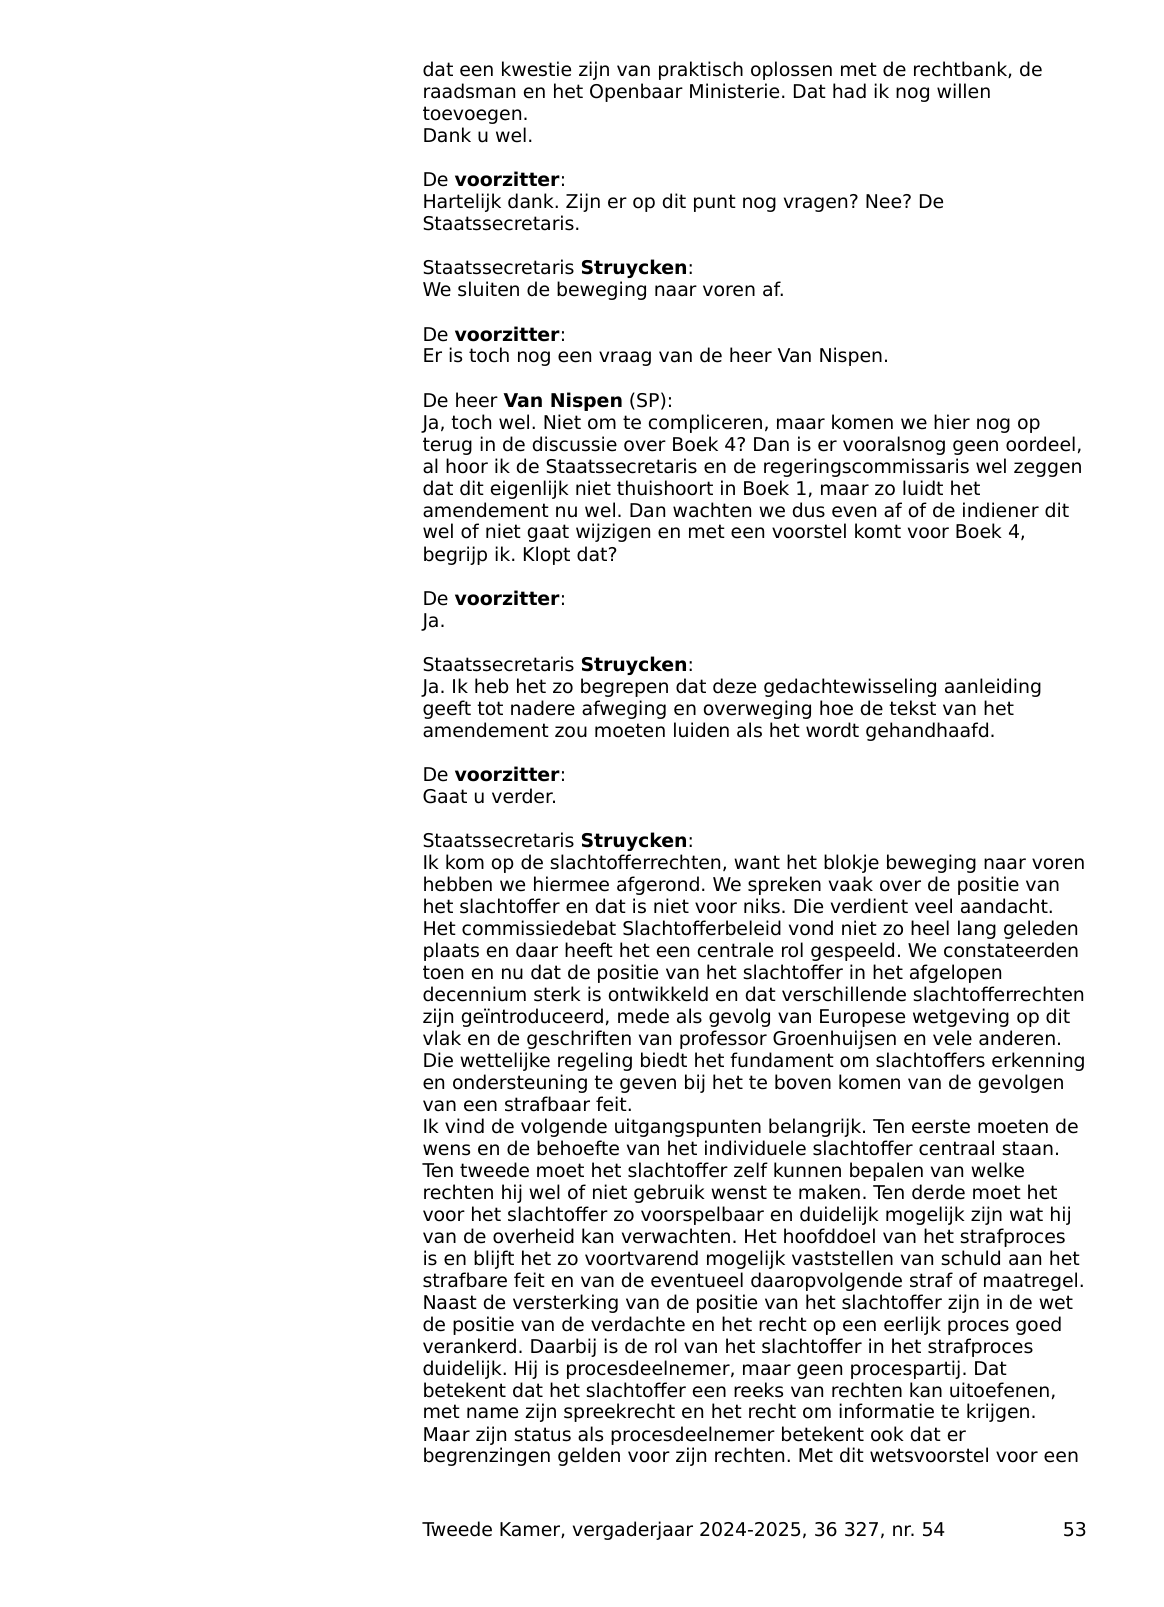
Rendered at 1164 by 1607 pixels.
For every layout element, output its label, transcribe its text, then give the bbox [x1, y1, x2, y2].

text We sluiten de beweging naar voren af. [422, 279, 1087, 301]
text De voorzitter: [422, 588, 1087, 609]
text Ik vind de volgende uitgangspunten belangrijk. Ten eerste moeten de wens en de behoefte van het individuele slachtoffer centraal staan. Ten tweede moet het slachtoffer zelf kunnen bepalen van welke rechten hij wel of niet gebruik wenst te maken. Ten derde moet het voor het slachtoffer zo voorspelbaar en duidelijk mogelijk zijn wat hij van de overheid kan verwachten. Het hoofddoel van het strafproces is en blijft het zo voortvarend mogelijk vaststellen van schuld aan het strafbare feit en van de eventueel daaropvolgende straf of maatregel. Naast de versterking van de positie van het slachtoffer zijn in de wet de positie van de verdachte en het recht op een eerlijk proces goed verankerd. Daarbij is de rol van het slachtoffer in het strafproces duidelijk. Hij is procesdeelnemer, maar geen procespartij. Dat betekent dat het slachtoffer een reeks van rechten kan uitoefenen, met name zijn spreekrecht en het recht om informatie te krijgen. Maar zijn status als procesdeelnemer betekent ook dat er begrenzingen gelden voor zijn rechten. Met dit wetsvoorstel voor een [422, 1116, 1087, 1467]
text Staatssecretaris Struycken: [422, 830, 1087, 852]
text De heer Van Nispen (SP): [422, 389, 1087, 412]
text dat een kwestie zijn van praktisch oplossen met de rechtbank, de raadsman en het Openbaar Ministerie. Dat had ik nog willen toevoegen. [422, 59, 1087, 125]
text Gaat u verder. [422, 786, 1087, 808]
text De voorzitter: [422, 323, 1087, 345]
text Er is toch nog een vraag van de heer Van Nispen. [422, 345, 1087, 367]
text Ik kom op de slachtofferrechten, want het blokje beweging naar voren hebben we hiermee afgerond. We spreken vaak over de positie van het slachtoffer en dat is niet voor niks. Die verdient veel aandacht. Het commissiedebat Slachtofferbeleid vond niet zo heel lang geleden plaats en daar heeft het een centrale rol gespeeld. We constateerden toen en nu dat de positie van het slachtoffer in het afgelopen decennium sterk is ontwikkeld en dat verschillende slachtofferrechten zijn geïntroduceerd, mede als gevolg van Europese wetgeving op dit vlak en de geschriften van professor Groenhuijsen en vele anderen. Die wettelijke regeling biedt het fundament om slachtoffers erkenning en ondersteuning te geven bij het te boven komen van de gevolgen van een strafbaar feit. [422, 852, 1087, 1116]
text Hartelijk dank. Zijn er op dit punt nog vragen? Nee? De Staatssecretaris. [422, 191, 1087, 235]
text De voorzitter: [422, 764, 1087, 786]
text Staatssecretaris Struycken: [422, 257, 1087, 279]
text Ja, toch wel. Niet om te compliceren, maar komen we hier nog op terug in de discussie over Boek 4? Dan is er vooralsnog geen oordeel, al hoor ik de Staatssecretaris en de regeringscommissaris wel zeggen dat dit eigenlijk niet thuishoort in Boek 1, maar zo luidt het amendement nu wel. Dan wachten we dus even af of de indiener dit wel of niet gaat wijzigen en met een voorstel komt voor Boek 4, begrijp ik. Klopt dat? [422, 412, 1087, 565]
text Dank u wel. [422, 125, 1087, 147]
text Staatssecretaris Struycken: [422, 654, 1087, 676]
text Ja. [422, 609, 1087, 632]
text Ja. Ik heb het zo begrepen dat deze gedachtewisseling aanleiding geeft tot nadere afweging en overweging hoe de tekst van het amendement zou moeten luiden als het wordt gehandhaafd. [422, 676, 1087, 742]
text De voorzitter: [422, 169, 1087, 191]
